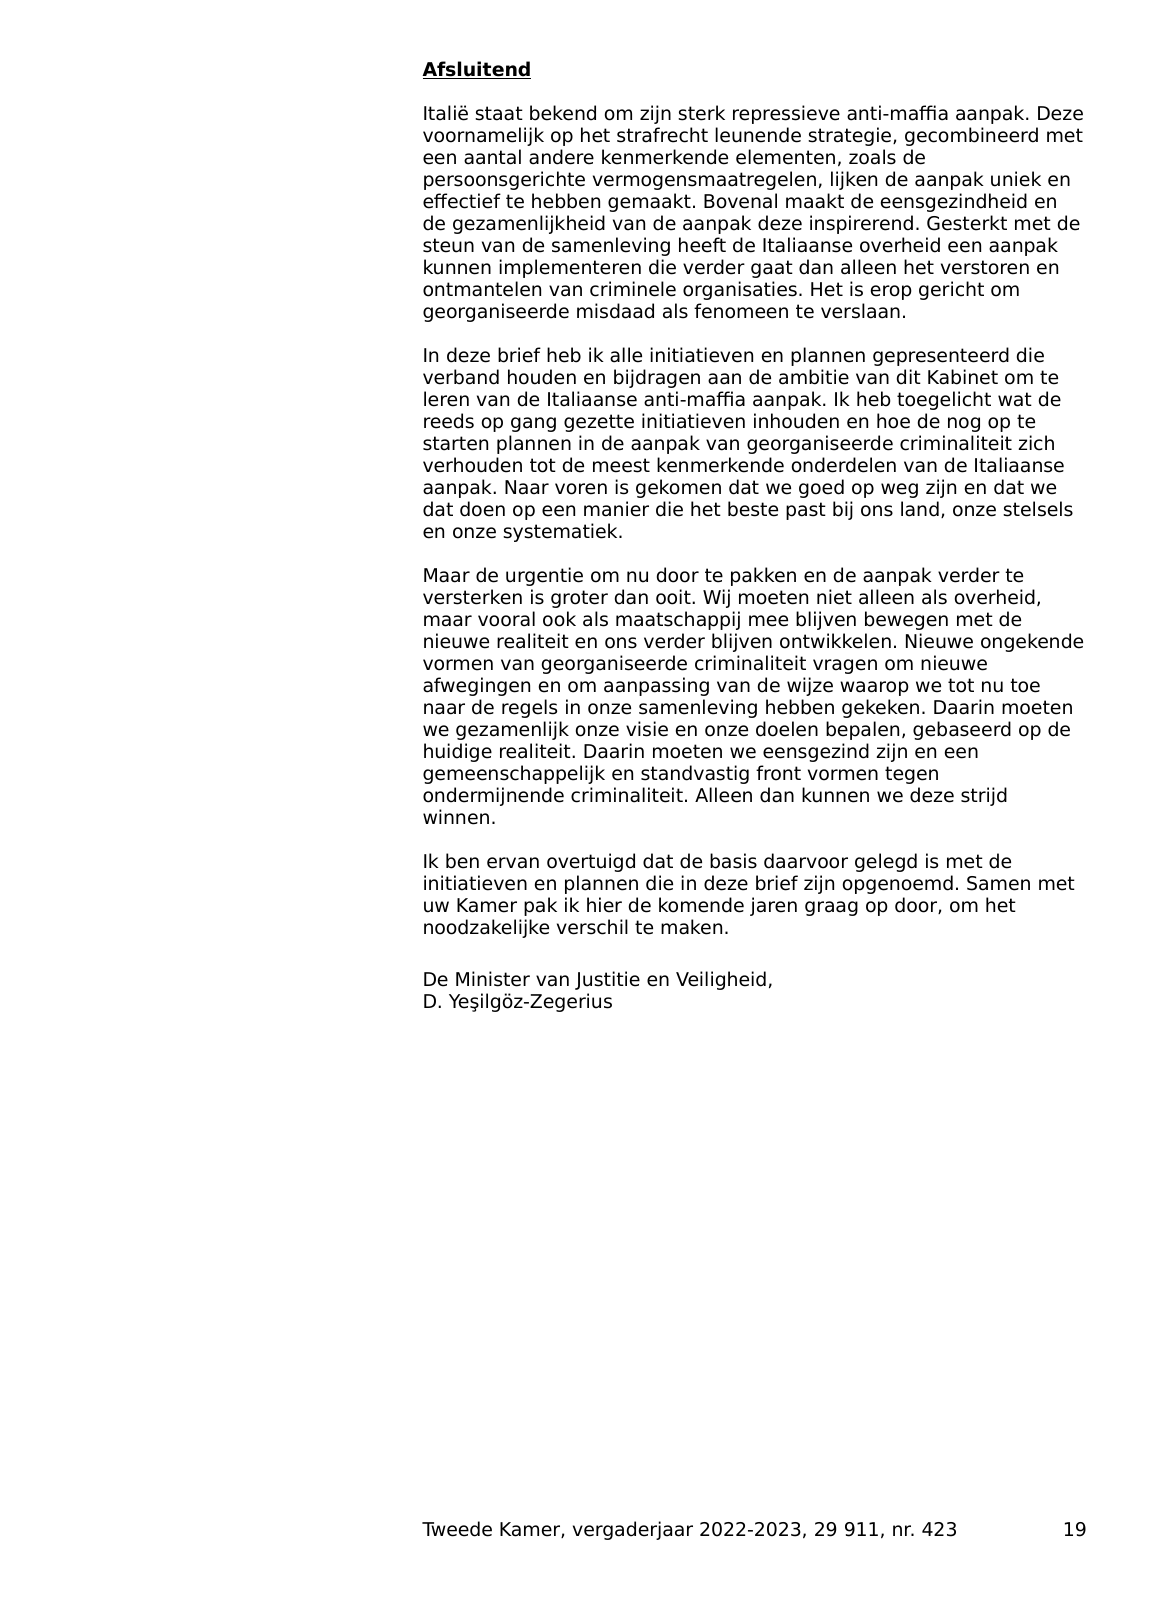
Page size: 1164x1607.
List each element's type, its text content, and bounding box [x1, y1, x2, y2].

subtitle Afsluitend [422, 59, 1087, 81]
text Maar de urgentie om nu door te pakken en de aanpak verder te versterken is groter dan ooit. Wij moeten niet alleen als overheid, maar vooral ook als maatschappij mee blijven bewegen met de nieuwe realiteit en ons verder blijven ontwikkelen. Nieuwe ongekende vormen van georganiseerde criminaliteit vragen om nieuwe afwegingen en om aanpassing van de wijze waarop we tot nu toe naar de regels in onze samenleving hebben gekeken. Daarin moeten we gezamenlijk onze visie en onze doelen bepalen, gebaseerd op de huidige realiteit. Daarin moeten we eensgezind zijn en een gemeenschappelijk en standvastig front vormen tegen ondermijnende criminaliteit. Alleen dan kunnen we deze strijd winnen. [422, 565, 1087, 829]
text In deze brief heb ik alle initiatieven en plannen gepresenteerd die verband houden en bijdragen aan de ambitie van dit Kabinet om te leren van de Italiaanse anti-maffia aanpak. Ik heb toegelicht wat de reeds op gang gezette initiatieven inhouden en hoe de nog op te starten plannen in de aanpak van georganiseerde criminaliteit zich verhouden tot de meest kenmerkende onderdelen van de Italiaanse aanpak. Naar voren is gekomen dat we goed op weg zijn en dat we dat doen op een manier die het beste past bij ons land, onze stelsels en onze systematiek. [422, 345, 1087, 543]
text Italië staat bekend om zijn sterk repressieve anti-maffia aanpak. Deze voornamelijk op het strafrecht leunende strategie, gecombineerd met een aantal andere kenmerkende elementen, zoals de persoonsgerichte vermogensmaatregelen, lijken de aanpak uniek en effectief te hebben gemaakt. Bovenal maakt de eensgezindheid en de gezamenlijkheid van de aanpak deze inspirerend. Gesterkt met de steun van de samenleving heeft de Italiaanse overheid een aanpak kunnen implementeren die verder gaat dan alleen het verstoren en ontmantelen van criminele organisaties. Het is erop gericht om georganiseerde misdaad als fenomeen te verslaan. [422, 103, 1087, 323]
text De Minister van Justitie en Veiligheid, D. Yeşilgöz-Zegerius [422, 969, 1087, 1013]
text Ik ben ervan overtuigd dat de basis daarvoor gelegd is met de initiatieven en plannen die in deze brief zijn opgenoemd. Samen met uw Kamer pak ik hier de komende jaren graag op door, om het noodzakelijke verschil te maken. [422, 851, 1087, 939]
